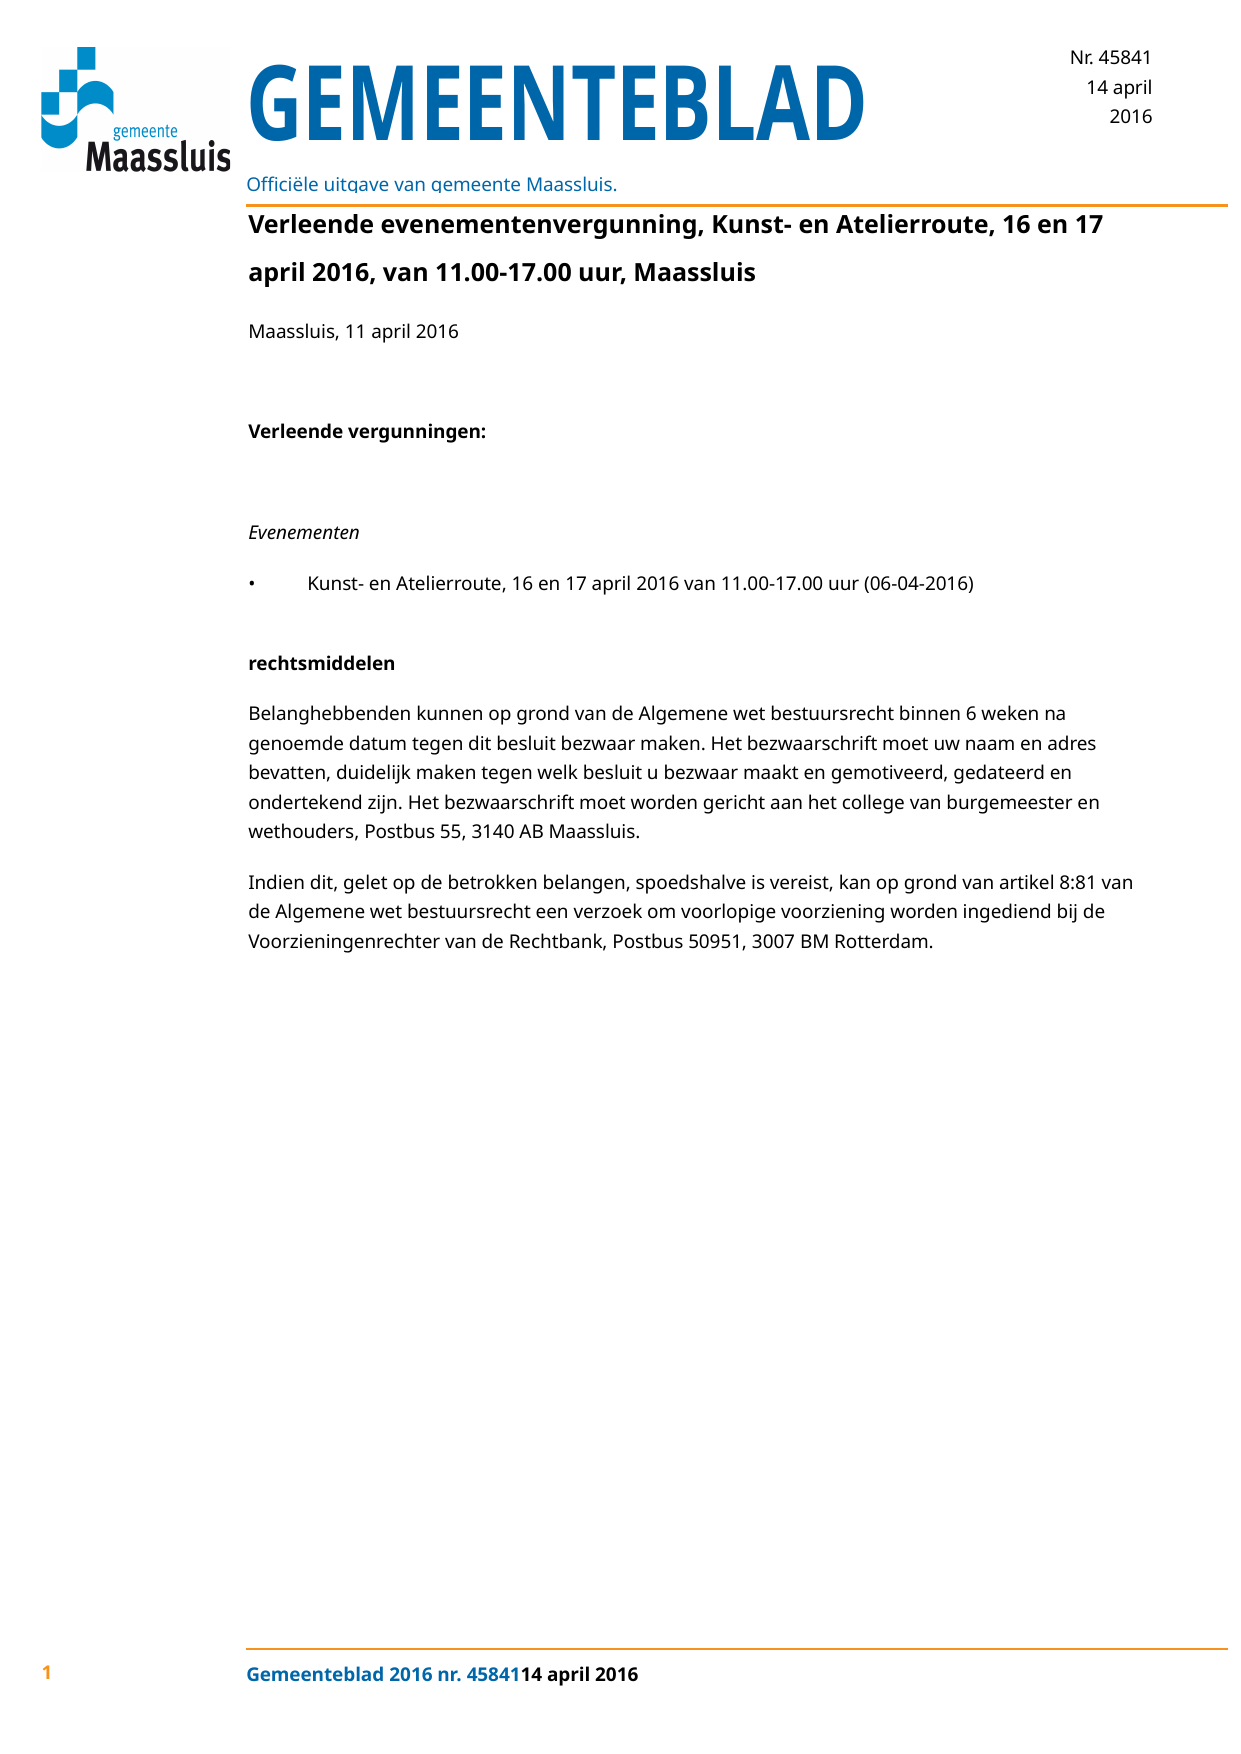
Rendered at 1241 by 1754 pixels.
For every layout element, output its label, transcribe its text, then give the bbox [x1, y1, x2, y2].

text Indien dit, gelet op de betrokken belangen, spoedshalve is vereist, kan op grond van artikel 8:81 van de Algemene wet bestuursrecht een verzoek om voorlopige voorziening worden ingediend bij de Voorzieningenrechter van de Rechtbank, Postbus 50951, 3007 BM Rotterdam. [248, 869, 1152, 954]
text rechtsmiddelen [248, 650, 1152, 676]
text Maassluis, 11 april 2016 [248, 318, 1152, 344]
picture [41, 47, 77, 92]
list Kunst- en Atelierroute, 16 en 17 april 2016 van 11.00-17.00 uur (06-04-2016) [248, 570, 1152, 596]
text Verleende evenementenvergunning, Kunst- en Atelierroute, 16 en 17 april 2016, van 11.00-17.00 uur, Maassluis [248, 207, 1152, 288]
picture [41, 47, 231, 172]
text Belanghebbenden kunnen op grond van de Algemene wet bestuursrecht binnen 6 weken na genoemde datum tegen dit besluit bezwaar maken. Het bezwaarschrift moet uw naam en adres bevatten, duidelijk maken tegen welk besluit u bezwaar maakt en gemotiveerd, gedateerd en ondertekend zijn. Het bezwaarschrift moet worden gericht aan het college van burgemeester en wethouders, Postbus 55, 3140 AB Maassluis. [248, 700, 1152, 844]
text Verleende vergunningen: [248, 419, 1152, 444]
text Evenementen [248, 519, 1152, 545]
